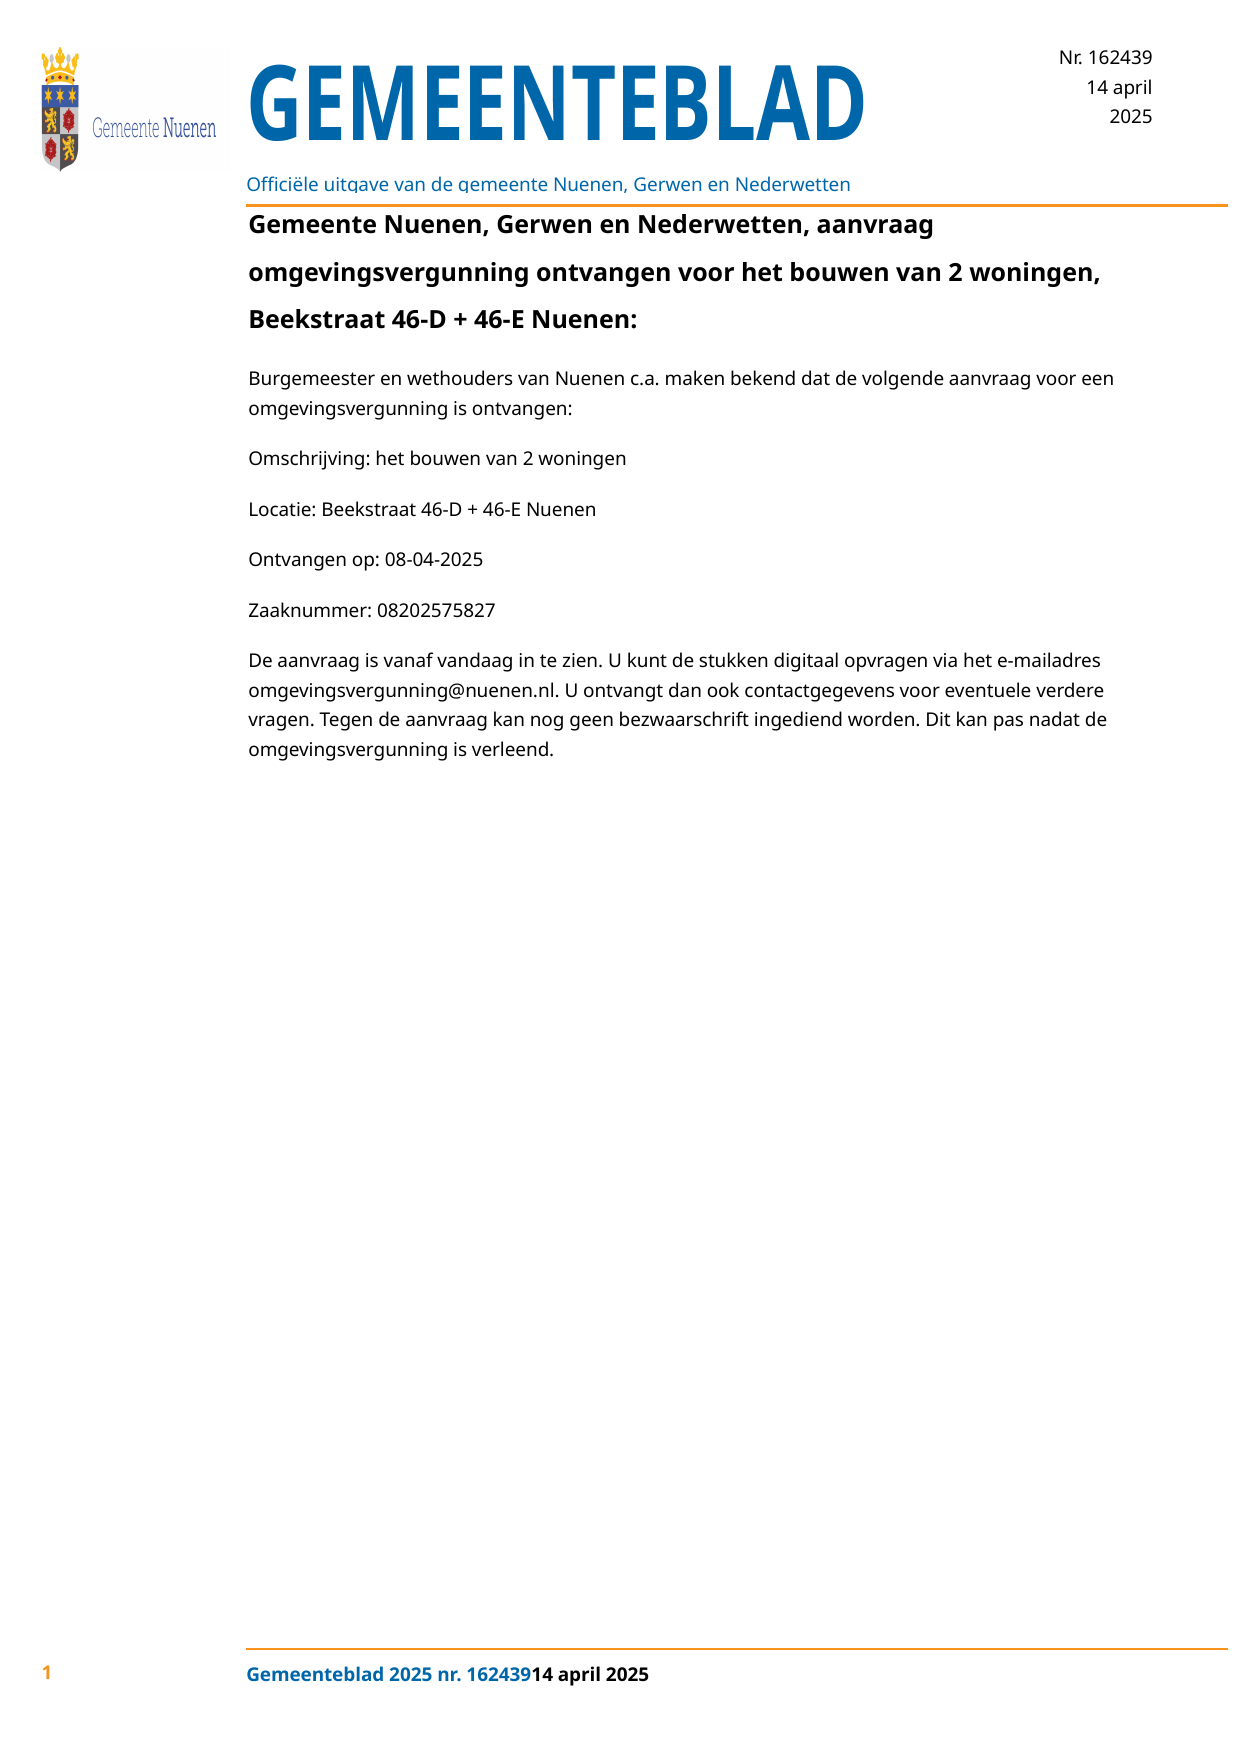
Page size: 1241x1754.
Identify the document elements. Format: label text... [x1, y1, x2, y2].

picture [41, 47, 231, 172]
text Locatie: Beekstraat 46-D + 46-E Nuenen [248, 496, 1152, 522]
text Omschrijving: het bouwen van 2 woningen [248, 446, 1152, 471]
text Ontvangen op: 08-04-2025 [248, 546, 1152, 572]
text Zaaknummer: 08202575827 [248, 597, 1152, 622]
text Burgemeester en wethouders van Nuenen c.a. maken bekend dat de volgende aanvraag voor een omgevingsvergunning is ontvangen: [248, 366, 1152, 421]
text Gemeente Nuenen, Gerwen en Nederwetten, aanvraag omgevingsvergunning ontvangen voor het bouwen van 2 woningen, Beekstraat 46-D + 46-E Nuenen: [248, 207, 1152, 336]
text De aanvraag is vanaf vandaag in te zien. U kunt de stukken digitaal opvragen via het e-mailadres omgevingsvergunning@nuenen.nl. U ontvangt dan ook contactgegevens voor eventuele verdere vragen. Tegen de aanvraag kan nog geen bezwaarschrift ingediend worden. Dit kan pas nadat de omgevingsvergunning is verleend. [248, 647, 1152, 762]
